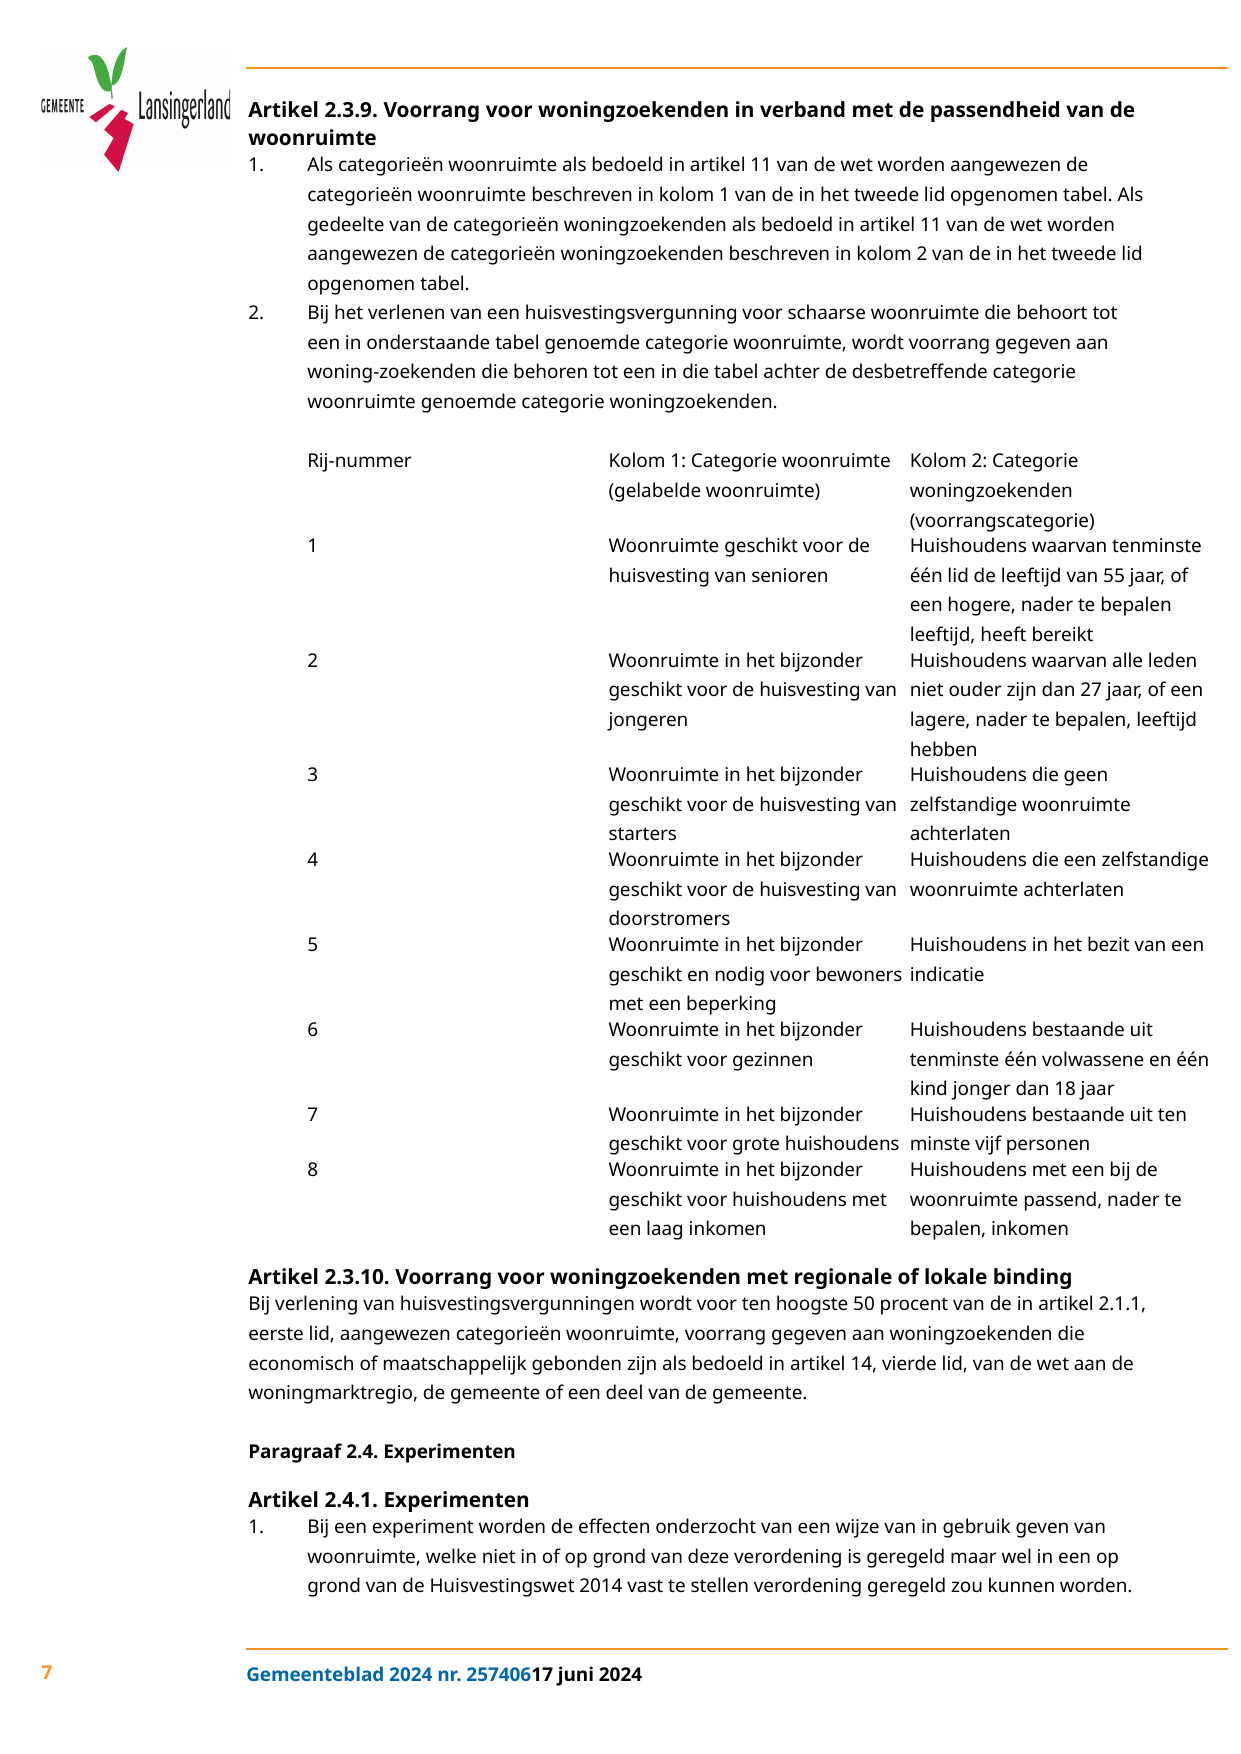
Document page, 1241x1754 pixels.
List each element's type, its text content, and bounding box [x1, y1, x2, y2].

table_cell Huishoudens waarvan tenminste één lid de leeftijd van 55 jaar, of een hogere, nader te bepalen leeftijd, heeft bereikt [910, 533, 1211, 647]
text Artikel 2.3.10. Voorrang voor woningzoekenden met regionale of lokale binding [248, 1262, 1152, 1291]
table_cell Woonruimte in het bijzonder geschikt voor grote huishoudens [608, 1101, 909, 1156]
table_header Kolom 2: Categorie woningzoekenden (voorrangscategorie) [910, 448, 1211, 532]
table_cell Woonruimte in het bijzonder geschikt voor de huisvesting van jongeren [608, 647, 909, 761]
table_cell 2 [307, 647, 608, 761]
table_header Kolom 1: Categorie woonruimte (gelabelde woonruimte) [608, 448, 909, 532]
table_cell Huishoudens met een bij de woonruimte passend, nader te bepalen, inkomen [910, 1156, 1211, 1241]
table_cell Woonruimte geschikt voor de huisvesting van senioren [608, 533, 909, 647]
table_cell 7 [307, 1101, 608, 1156]
table_cell Huishoudens die geen zelfstandige woonruimte achterlaten [910, 761, 1211, 846]
table_cell 3 [307, 761, 608, 846]
table_cell 8 [307, 1156, 608, 1241]
table_cell Woonruimte in het bijzonder geschikt voor de huisvesting van starters [608, 761, 909, 846]
table_cell 1 [307, 533, 608, 647]
table_cell Woonruimte in het bijzonder geschikt voor gezinnen [608, 1016, 909, 1101]
text Artikel 2.3.9. Voorrang voor woningzoekenden in verband met de passendheid van de woonruimte [248, 95, 1152, 152]
picture [41, 47, 231, 172]
text Artikel 2.4.1. Experimenten [248, 1485, 1152, 1513]
table_header Rij-nummer [307, 448, 608, 532]
text Bij verlening van huisvestingsvergunningen wordt voor ten hoogste 50 procent van de in artikel 2.1.1, eerste lid, aangewezen categorieën woonruimte, voorrang gegeven aan woningzoekenden die economisch of maatschappelijk gebonden zijn als bedoeld in artikel 14, vierde lid, van de wet aan de woningmarktregio, de gemeente of een deel van de gemeente. [248, 1291, 1152, 1405]
table_cell Huishoudens bestaande uit ten minste vijf personen [910, 1101, 1211, 1156]
table_cell 6 [307, 1016, 608, 1101]
table_cell 5 [307, 931, 608, 1016]
list Bij het verlenen van een huisvestingsvergunning voor schaarse woonruimte die behoort tot een in onderstaande tabel genoemde categorie woonruimte, wordt voorrang gegeven aan woning-zoekenden die behoren tot een in die tabel achter de desbetreffende categorie woonruimte genoemde categorie woningzoekenden. [248, 299, 1152, 414]
table_cell Huishoudens waarvan alle leden niet ouder zijn dan 27 jaar, of een lagere, nader te bepalen, leeftijd hebben [910, 647, 1211, 761]
table_cell Woonruimte in het bijzonder geschikt en nodig voor bewoners met een beperking [608, 931, 909, 1016]
table_cell 4 [307, 846, 608, 931]
list Bij een experiment worden de effecten onderzocht van een wijze van in gebruik geven van woonruimte, welke niet in of op grond van deze verordening is geregeld maar wel in een op grond van de Huisvestingswet 2014 vast te stellen verordening geregeld zou kunnen worden. [248, 1513, 1152, 1598]
table_cell Huishoudens in het bezit van een indicatie [910, 931, 1211, 1016]
table_cell Huishoudens die een zelfstandige woonruimte achterlaten [910, 846, 1211, 931]
table_cell Woonruimte in het bijzonder geschikt voor de huisvesting van doorstromers [608, 846, 909, 931]
table_cell Huishoudens bestaande uit tenminste één volwassene en één kind jonger dan 18 jaar [910, 1016, 1211, 1101]
text Paragraaf 2.4. Experimenten [248, 1438, 1152, 1464]
list Als categorieën woonruimte als bedoeld in artikel 11 van de wet worden aangewezen de categorieën woonruimte beschreven in kolom 1 van de in het tweede lid opgenomen tabel. Als gedeelte van de categorieën woningzoekenden als bedoeld in artikel 11 van de wet worden aangewezen de categorieën woningzoekenden beschreven in kolom 2 van de in het tweede lid opgenomen tabel. [248, 152, 1152, 296]
table_cell Woonruimte in het bijzonder geschikt voor huishoudens met een laag inkomen [608, 1156, 909, 1241]
